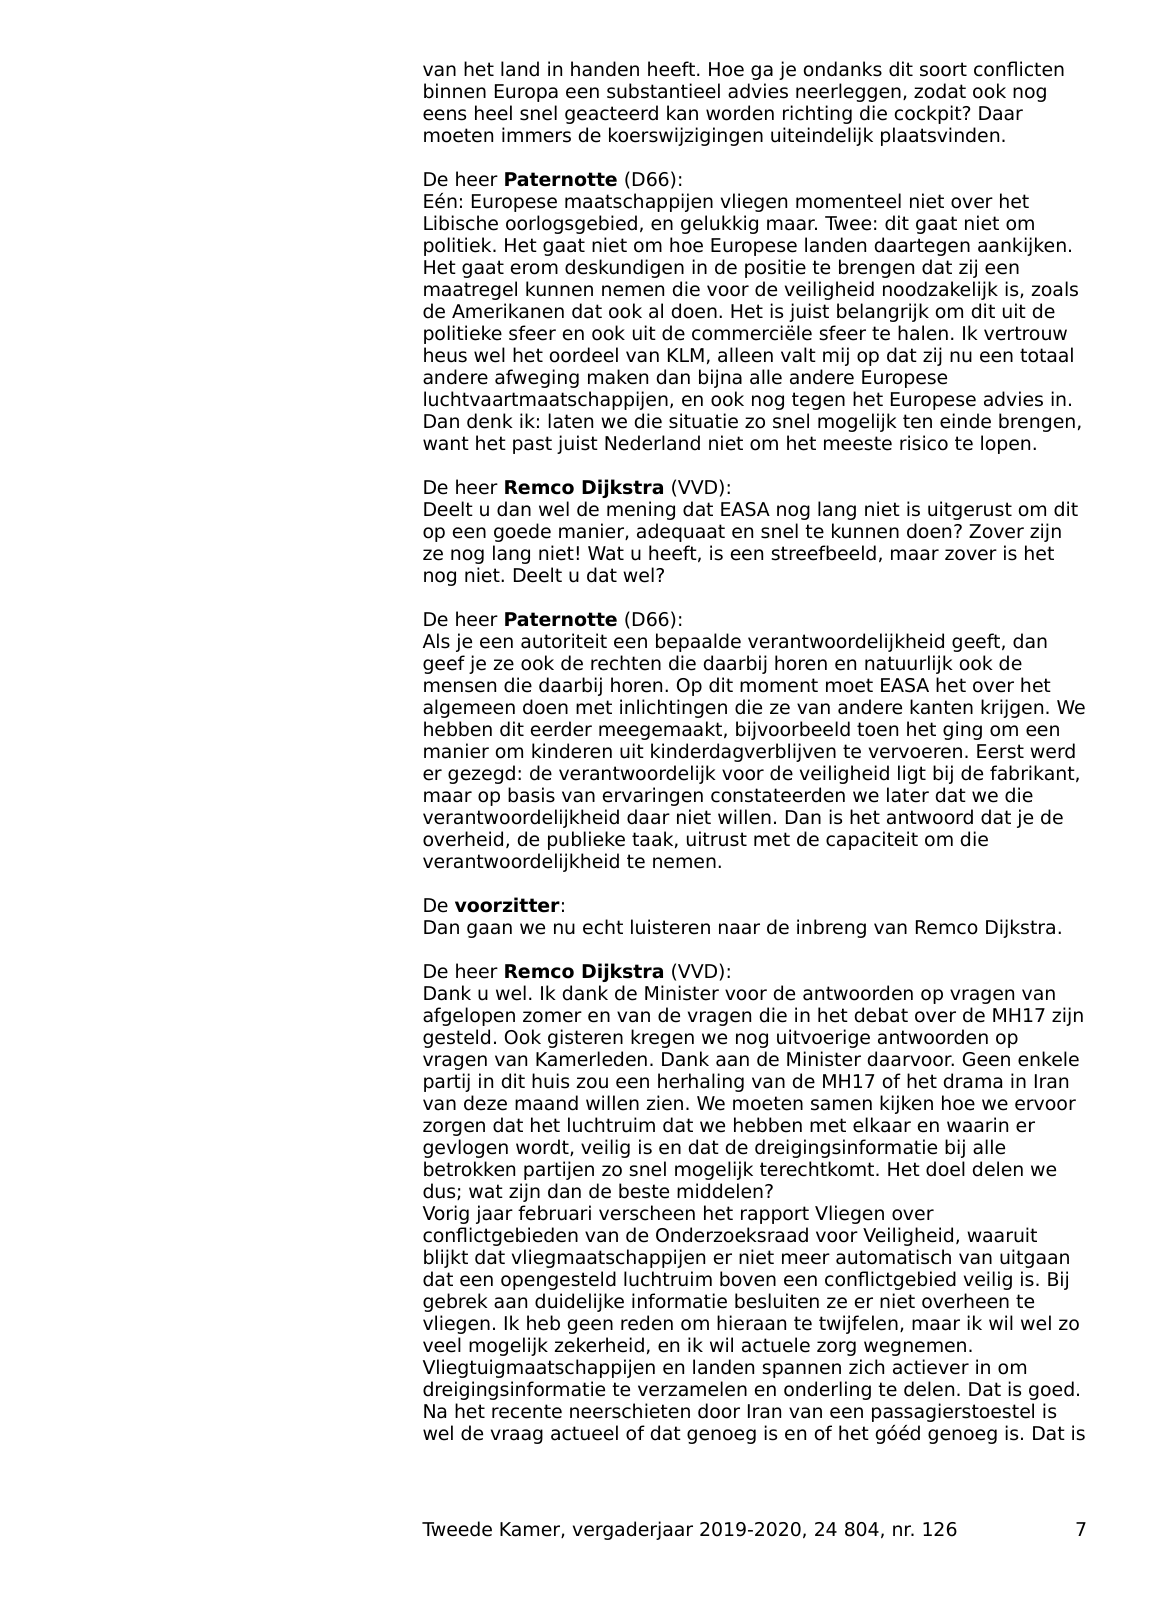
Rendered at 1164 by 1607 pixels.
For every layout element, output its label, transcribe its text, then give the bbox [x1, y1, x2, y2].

text De heer Remco Dijkstra (VVD): [422, 477, 1087, 499]
text Vorig jaar februari verscheen het rapport Vliegen over conflictgebieden van de Onderzoeksraad voor Veiligheid, waaruit blijkt dat vliegmaatschappijen er niet meer automatisch van uitgaan dat een opengesteld luchtruim boven een conflictgebied veilig is. Bij gebrek aan duidelijke informatie besluiten ze er niet overheen te vliegen. Ik heb geen reden om hieraan te twijfelen, maar ik wil wel zo veel mogelijk zekerheid, en ik wil actuele zorg wegnemen. Vliegtuigmaatschappijen en landen spannen zich actiever in om dreigingsinformatie te verzamelen en onderling te delen. Dat is goed. Na het recente neerschieten door Iran van een passagierstoestel is wel de vraag actueel of dat genoeg is en of het góéd genoeg is. Dat is [422, 1203, 1087, 1445]
text De heer Paternotte (D66): [422, 609, 1087, 631]
text Dank u wel. Ik dank de Minister voor de antwoorden op vragen van afgelopen zomer en van de vragen die in het debat over de MH17 zijn gesteld. Ook gisteren kregen we nog uitvoerige antwoorden op vragen van Kamerleden. Dank aan de Minister daarvoor. Geen enkele partij in dit huis zou een herhaling van de MH17 of het drama in Iran van deze maand willen zien. We moeten samen kijken hoe we ervoor zorgen dat het luchtruim dat we hebben met elkaar en waarin er gevlogen wordt, veilig is en dat de dreigingsinformatie bij alle betrokken partijen zo snel mogelijk terechtkomt. Het doel delen we dus; wat zijn dan de beste middelen? [422, 983, 1087, 1203]
text Als je een autoriteit een bepaalde verantwoordelijkheid geeft, dan geef je ze ook de rechten die daarbij horen en natuurlijk ook de mensen die daarbij horen. Op dit moment moet EASA het over het algemeen doen met inlichtingen die ze van andere kanten krijgen. We hebben dit eerder meegemaakt, bijvoorbeeld toen het ging om een manier om kinderen uit kinderdagverblijven te vervoeren. Eerst werd er gezegd: de verantwoordelijk voor de veiligheid ligt bij de fabrikant, maar op basis van ervaringen constateerden we later dat we die verantwoordelijkheid daar niet willen. Dan is het antwoord dat je de overheid, de publieke taak, uitrust met de capaciteit om die verantwoordelijkheid te nemen. [422, 631, 1087, 873]
text Eén: Europese maatschappijen vliegen momenteel niet over het Libische oorlogsgebied, en gelukkig maar. Twee: dit gaat niet om politiek. Het gaat niet om hoe Europese landen daartegen aankijken. Het gaat erom deskundigen in de positie te brengen dat zij een maatregel kunnen nemen die voor de veiligheid noodzakelijk is, zoals de Amerikanen dat ook al doen. Het is juist belangrijk om dit uit de politieke sfeer en ook uit de commerciële sfeer te halen. Ik vertrouw heus wel het oordeel van KLM, alleen valt mij op dat zij nu een totaal andere afweging maken dan bijna alle andere Europese luchtvaartmaatschappijen, en ook nog tegen het Europese advies in. Dan denk ik: laten we die situatie zo snel mogelijk ten einde brengen, want het past juist Nederland niet om het meeste risico te lopen. [422, 191, 1087, 455]
text De heer Paternotte (D66): [422, 169, 1087, 191]
text Dan gaan we nu echt luisteren naar de inbreng van Remco Dijkstra. [422, 917, 1087, 939]
text De voorzitter: [422, 895, 1087, 917]
text van het land in handen heeft. Hoe ga je ondanks dit soort conflicten binnen Europa een substantieel advies neerleggen, zodat ook nog eens heel snel geacteerd kan worden richting die cockpit? Daar moeten immers de koerswijzigingen uiteindelijk plaatsvinden. [422, 59, 1087, 147]
text De heer Remco Dijkstra (VVD): [422, 961, 1087, 983]
text Deelt u dan wel de mening dat EASA nog lang niet is uitgerust om dit op een goede manier, adequaat en snel te kunnen doen? Zover zijn ze nog lang niet! Wat u heeft, is een streefbeeld, maar zover is het nog niet. Deelt u dat wel? [422, 499, 1087, 587]
